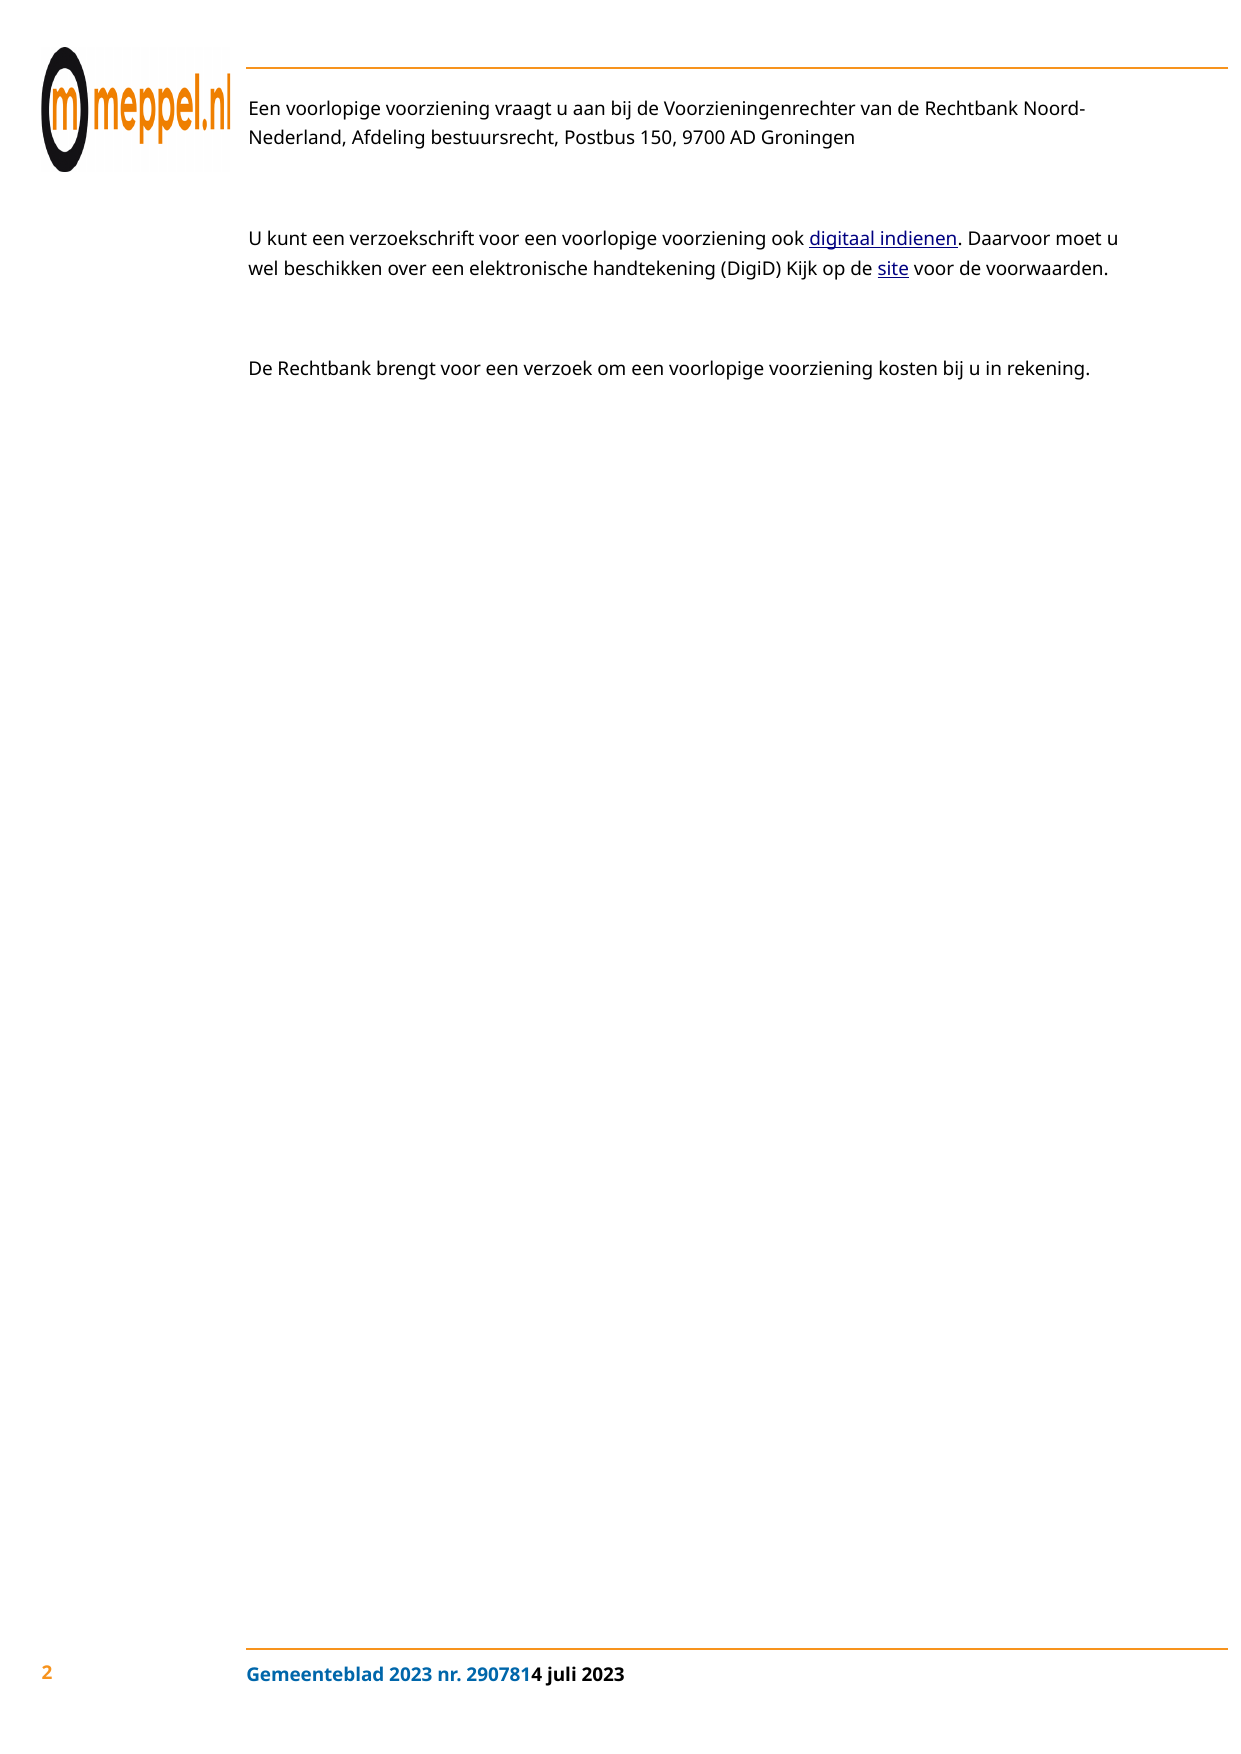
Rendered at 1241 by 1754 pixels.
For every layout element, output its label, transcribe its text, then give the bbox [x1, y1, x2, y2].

text De Rechtbank brengt voor een verzoek om een voorlopige voorziening kosten bij u in rekening. [248, 356, 1152, 381]
picture [41, 47, 231, 172]
text U kunt een verzoekschrift voor een voorlopige voorziening ook digitaal indienen. Daarvoor moet u wel beschikken over een elektronische handtekening (DigiD) Kijk op de site voor de voorwaarden. [248, 225, 1152, 281]
text Een voorlopige voorziening vraagt u aan bij de Voorzieningenrechter van de Rechtbank Noord-Nederland, Afdeling bestuursrecht, Postbus 150, 9700 AD Groningen [248, 95, 1152, 150]
